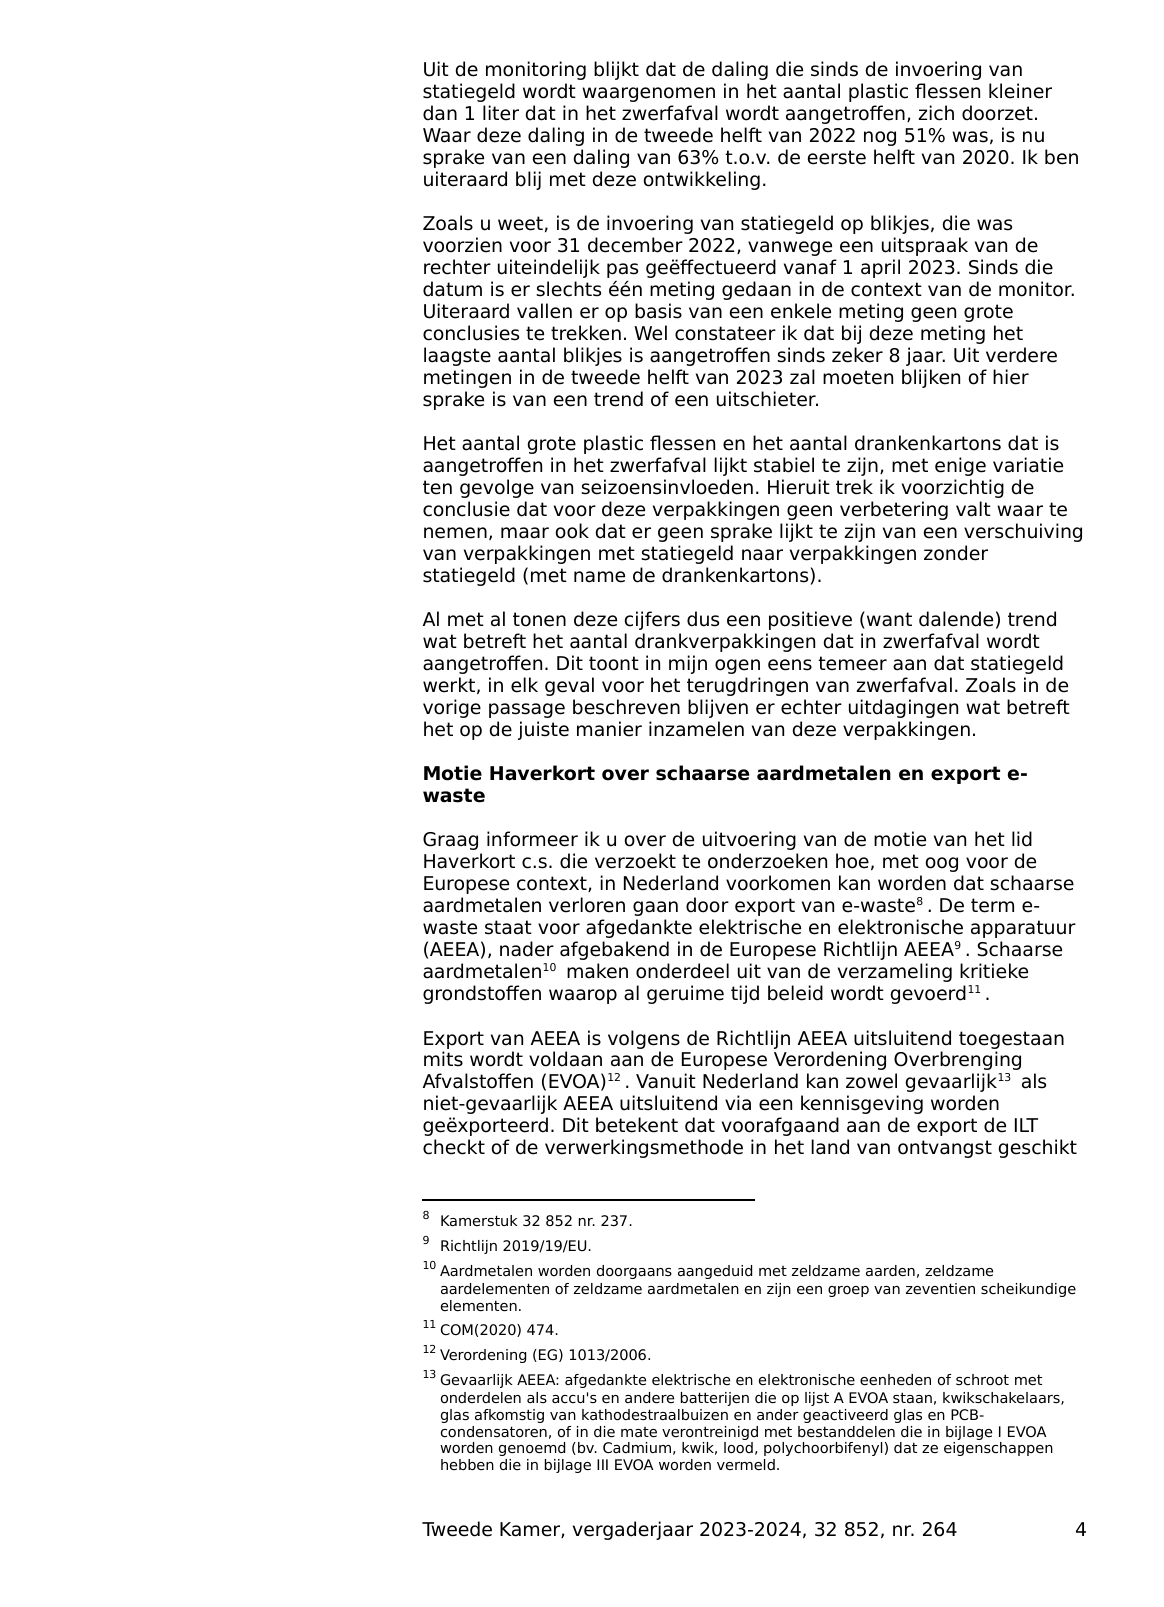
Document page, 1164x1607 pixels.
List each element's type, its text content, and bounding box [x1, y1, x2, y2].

text Aardmetalen worden doorgaans aangeduid met zeldzame aarden, zeldzame aardelementen of zeldzame aardmetalen en zijn een groep van zeventien scheikundige elementen. [422, 1259, 1087, 1315]
text Export van AEEA is volgens de Richtlijn AEEA uitsluitend toegestaan mits wordt voldaan aan de Europese Verordening Overbrenging Afvalstoffen (EVOA). Vanuit Nederland kan zowel gevaarlijk als niet-gevaarlijk AEEA uitsluitend via een kennisgeving worden geëxporteerd. Dit betekent dat voorafgaand aan de export de ILT checkt of de verwerkingsmethode in het land van ontvangst geschikt [422, 1027, 1087, 1159]
text Al met al tonen deze cijfers dus een positieve (want dalende) trend wat betreft het aantal drankverpakkingen dat in zwerfafval wordt aangetroffen. Dit toont in mijn ogen eens temeer aan dat statiegeld werkt, in elk geval voor het terugdringen van zwerfafval. Zoals in de vorige passage beschreven blijven er echter uitdagingen wat betreft het op de juiste manier inzamelen van deze verpakkingen. [422, 609, 1087, 741]
text Verordening (EG) 1013/2006. [422, 1343, 1087, 1365]
text Richtlijn 2019/19/EU. [422, 1234, 1087, 1256]
text Het aantal grote plastic flessen en het aantal drankenkartons dat is aangetroffen in het zwerfafval lijkt stabiel te zijn, met enige variatie ten gevolge van seizoensinvloeden. Hieruit trek ik voorzichtig de conclusie dat voor deze verpakkingen geen verbetering valt waar te nemen, maar ook dat er geen sprake lijkt te zijn van een verschuiving van verpakkingen met statiegeld naar verpakkingen zonder statiegeld (met name de drankenkartons). [422, 433, 1087, 587]
subtitle Motie Haverkort over schaarse aardmetalen en export e-waste [422, 763, 1087, 807]
text Gevaarlijk AEEA: afgedankte elektrische en elektronische eenheden of schroot met onderdelen als accu's en andere batterijen die op lijst A EVOA staan, kwikschakelaars, glas afkomstig van kathodestraalbuizen en ander geactiveerd glas en PCB-condensatoren, of in die mate verontreinigd met bestanddelen die in bijlage I EVOA worden genoemd (bv. Cadmium, kwik, lood, polychoorbifenyl) dat ze eigenschappen hebben die in bijlage III EVOA worden vermeld. [422, 1368, 1087, 1474]
text Graag informeer ik u over de uitvoering van de motie van het lid Haverkort c.s. die verzoekt te onderzoeken hoe, met oog voor de Europese context, in Nederland voorkomen kan worden dat schaarse aardmetalen verloren gaan door export van e-waste. De term e-waste staat voor afgedankte elektrische en elektronische apparatuur (AEEA), nader afgebakend in de Europese Richtlijn AEEA. Schaarse aardmetalen maken onderdeel uit van de verzameling kritieke grondstoffen waarop al geruime tijd beleid wordt gevoerd. [422, 829, 1087, 1005]
text COM(2020) 474. [422, 1318, 1087, 1340]
text Zoals u weet, is de invoering van statiegeld op blikjes, die was voorzien voor 31 december 2022, vanwege een uitspraak van de rechter uiteindelijk pas geëffectueerd vanaf 1 april 2023. Sinds die datum is er slechts één meting gedaan in de context van de monitor. Uiteraard vallen er op basis van een enkele meting geen grote conclusies te trekken. Wel constateer ik dat bij deze meting het laagste aantal blikjes is aangetroffen sinds zeker 8 jaar. Uit verdere metingen in de tweede helft van 2023 zal moeten blijken of hier sprake is van een trend of een uitschieter. [422, 213, 1087, 411]
text Uit de monitoring blijkt dat de daling die sinds de invoering van statiegeld wordt waargenomen in het aantal plastic flessen kleiner dan 1 liter dat in het zwerfafval wordt aangetroffen, zich doorzet. Waar deze daling in de tweede helft van 2022 nog 51% was, is nu sprake van een daling van 63% t.o.v. de eerste helft van 2020. Ik ben uiteraard blij met deze ontwikkeling. [422, 59, 1087, 191]
text Kamerstuk 32 852 nr. 237. [422, 1209, 1087, 1231]
